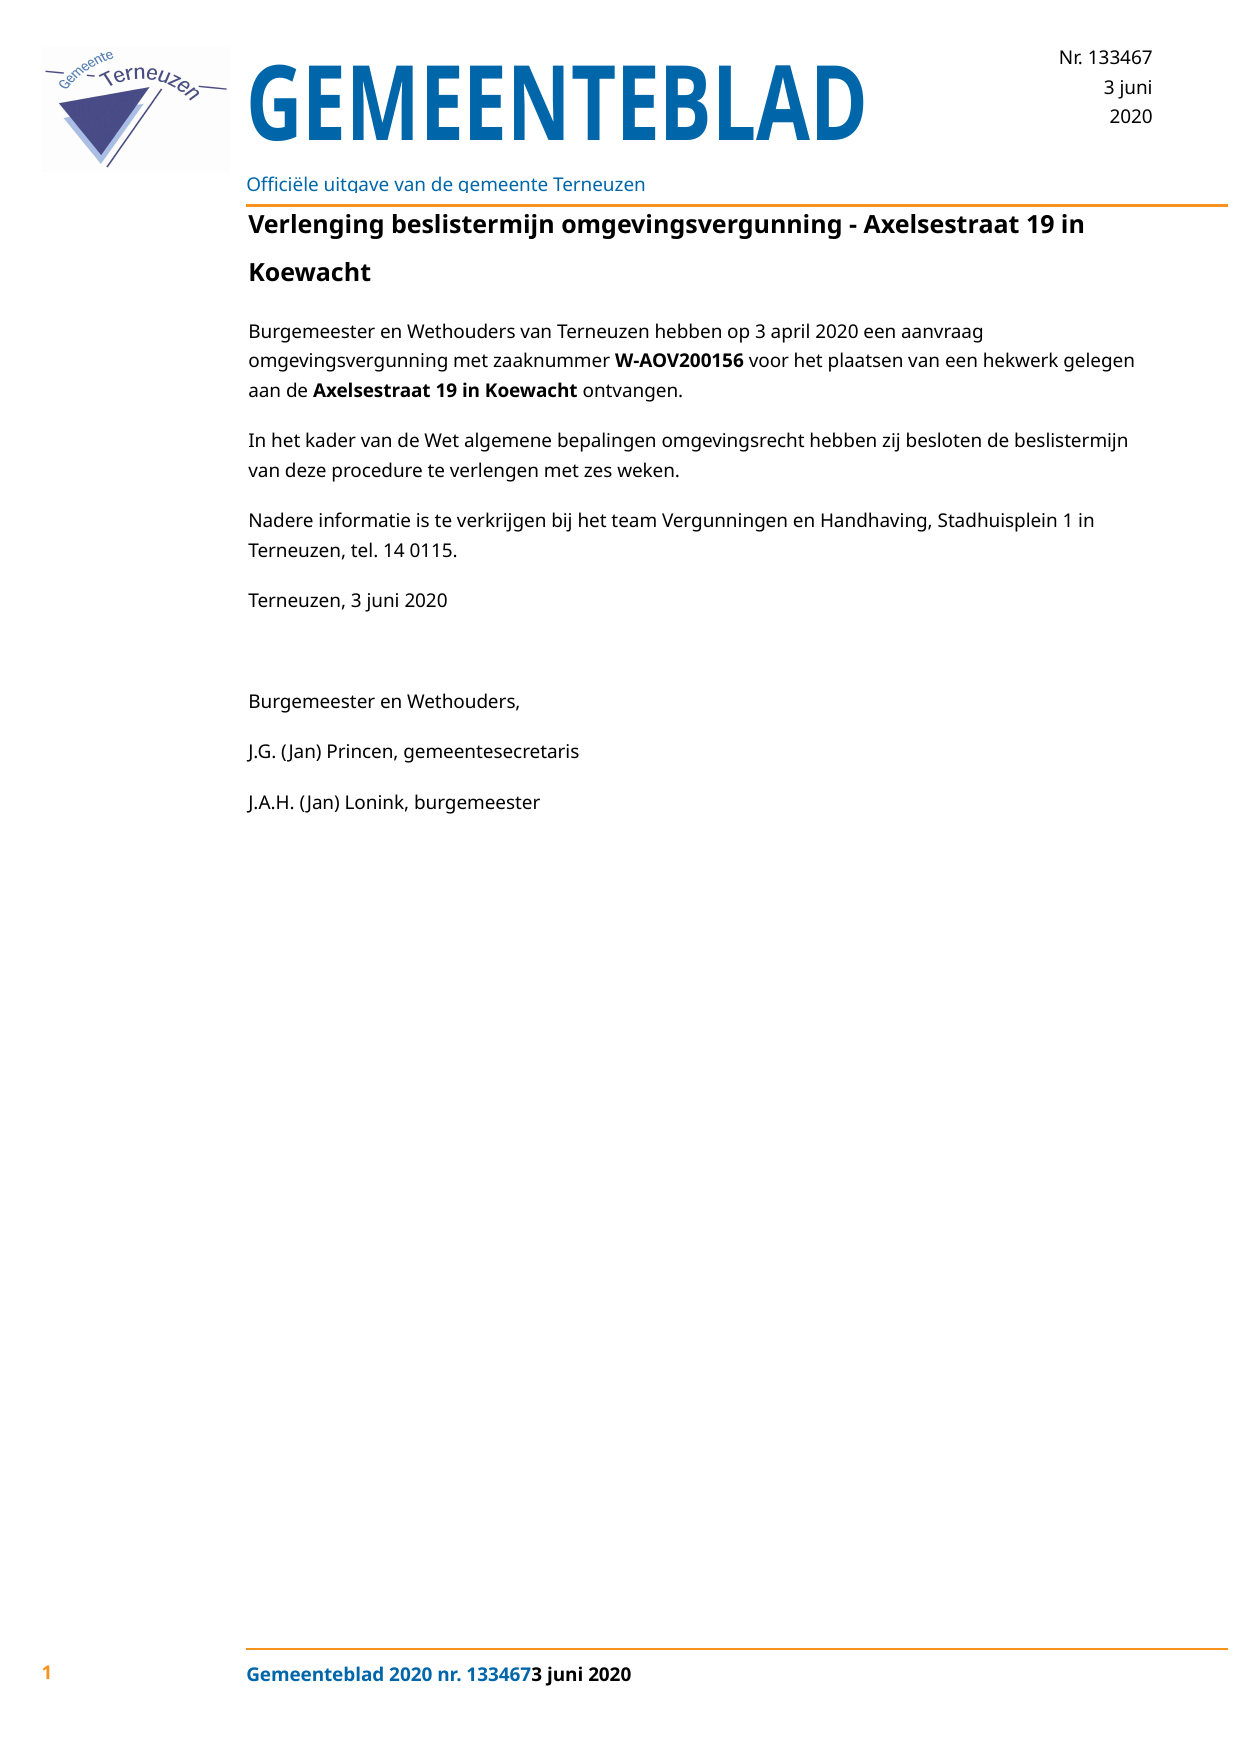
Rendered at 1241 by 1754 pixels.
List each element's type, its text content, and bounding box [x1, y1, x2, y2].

text Verlenging beslistermijn omgevingsvergunning - Axelsestraat 19 in Koewacht [248, 207, 1152, 288]
text In het kader van de Wet algemene bepalingen omgevingsrecht hebben zij besloten de beslistermijn van deze procedure te verlengen met zes weken. [248, 427, 1152, 483]
text Terneuzen, 3 juni 2020 [248, 587, 1152, 613]
text J.G. (Jan) Princen, gemeentesecretaris [248, 739, 1152, 764]
text Nadere informatie is te verkrijgen bij het team Vergunningen en Handhaving, Stadhuisplein 1 in Terneuzen, tel. 14 0115. [248, 507, 1152, 563]
text Burgemeester en Wethouders, [248, 688, 1152, 714]
text J.A.H. (Jan) Lonink, burgemeester [248, 789, 1152, 815]
picture [41, 47, 231, 172]
text Burgemeester en Wethouders van Terneuzen hebben op 3 april 2020 een aanvraag omgevingsvergunning met zaaknummer W-AOV200156 voor het plaatsen van een hekwerk gelegen aan de Axelsestraat 19 in Koewacht ontvangen. [248, 318, 1152, 403]
